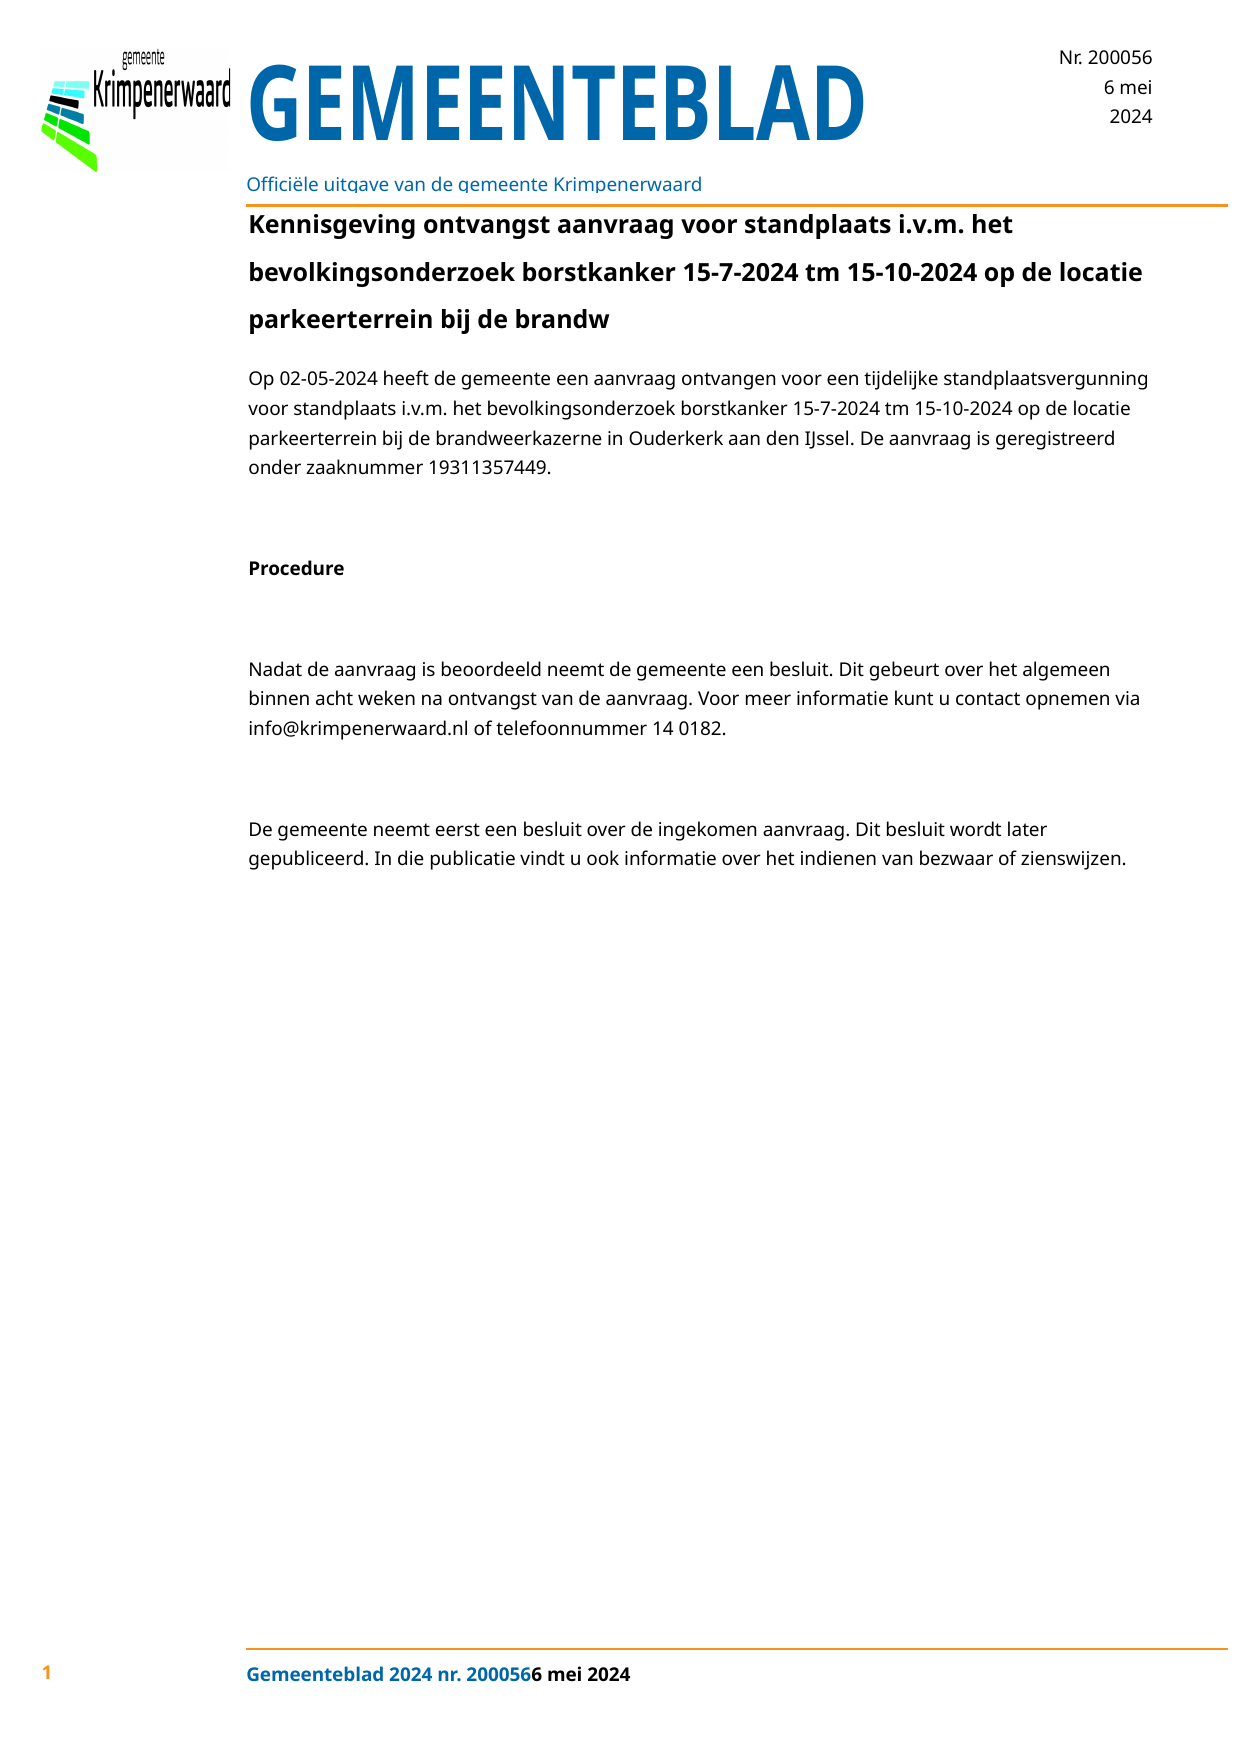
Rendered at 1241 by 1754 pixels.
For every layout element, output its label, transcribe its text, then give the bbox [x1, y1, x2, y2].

text Procedure [248, 555, 1152, 581]
text Op 02-05-2024 heeft de gemeente een aanvraag ontvangen voor een tijdelijke standplaatsvergunning voor standplaats i.v.m. het bevolkingsonderzoek borstkanker 15-7-2024 tm 15-10-2024 op de locatie parkeerterrein bij de brandweerkazerne in Ouderkerk aan den IJssel. De aanvraag is geregistreerd onder zaaknummer 19311357449. [248, 366, 1152, 480]
text De gemeente neemt eerst een besluit over de ingekomen aanvraag. Dit besluit wordt later gepubliceerd. In die publicatie vindt u ook informatie over het indienen van bezwaar of zienswijzen. [248, 816, 1152, 871]
text Nadat de aanvraag is beoordeeld neemt de gemeente een besluit. Dit gebeurt over het algemeen binnen acht weken na ontvangst van de aanvraag. Voor meer informatie kunt u contact opnemen via info@krimpenerwaard.nl of telefoonnummer 14 0182. [248, 656, 1152, 741]
text Kennisgeving ontvangst aanvraag voor standplaats i.v.m. het bevolkingsonderzoek borstkanker 15-7-2024 tm 15-10-2024 op de locatie parkeerterrein bij de brandw [248, 207, 1152, 336]
picture [41, 47, 231, 172]
